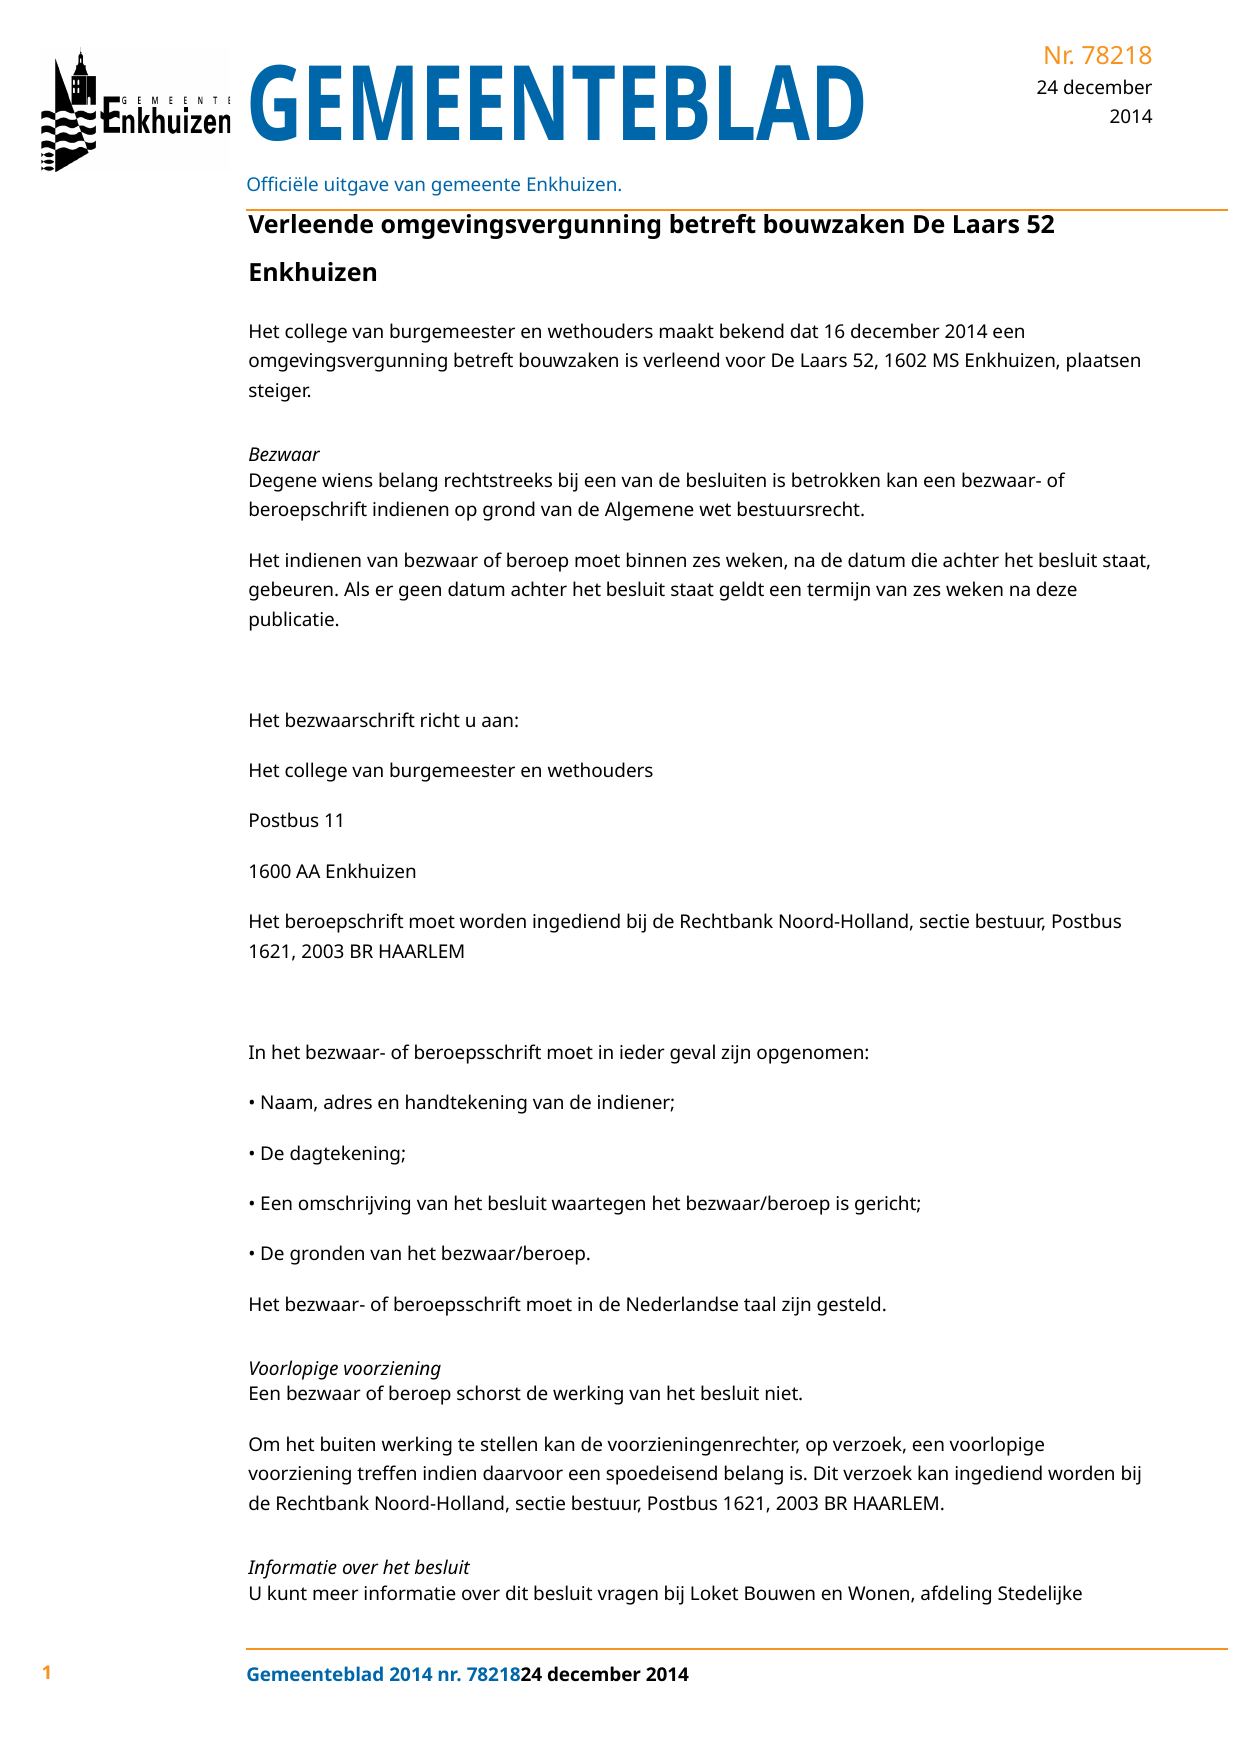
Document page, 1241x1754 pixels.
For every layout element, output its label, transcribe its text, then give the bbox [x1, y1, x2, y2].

text Postbus 11 [248, 808, 1152, 833]
text Een bezwaar of beroep schorst de werking van het besluit niet. [248, 1381, 1152, 1406]
text Informatie over het besluit [248, 1554, 1152, 1580]
text • De gronden van het bezwaar/beroep. [248, 1241, 1152, 1266]
text In het bezwaar- of beroepsschrift moet in ieder geval zijn opgenomen: [248, 1039, 1152, 1064]
text Verleende omgevingsvergunning betreft bouwzaken De Laars 52 Enkhuizen [248, 211, 1152, 288]
text • De dagtekening; [248, 1140, 1152, 1165]
text U kunt meer informatie over dit besluit vragen bij Loket Bouwen en Wonen, afdeling Stedelijke [248, 1580, 1152, 1606]
text Het college van burgemeester en wethouders [248, 757, 1152, 783]
text Het beroepschrift moet worden ingediend bij de Rechtbank Noord-Holland, sectie bestuur, Postbus 1621, 2003 BR HAARLEM [248, 908, 1152, 964]
text Het bezwaarschrift richt u aan: [248, 707, 1152, 732]
text • Een omschrijving van het besluit waartegen het bezwaar/beroep is gericht; [248, 1190, 1152, 1216]
text Degene wiens belang rechtstreeks bij een van de besluiten is betrokken kan een bezwaar- of beroepschrift indienen op grond van de Algemene wet bestuursrecht. [248, 467, 1152, 522]
text • Naam, adres en handtekening van de indiener; [248, 1089, 1152, 1115]
text Voorlopige voorziening [248, 1355, 1152, 1381]
text Om het buiten werking te stellen kan de voorzieningenrechter, op verzoek, een voorlopige voorziening treffen indien daarvoor een spoedeisend belang is. Dit verzoek kan ingediend worden bij de Rechtbank Noord-Holland, sectie bestuur, Postbus 1621, 2003 BR HAARLEM. [248, 1431, 1152, 1516]
text 1600 AA Enkhuizen [248, 858, 1152, 884]
text Het indienen van bezwaar of beroep moet binnen zes weken, na de datum die achter het besluit staat, gebeuren. Als er geen datum achter het besluit staat geldt een termijn van zes weken na deze publicatie. [248, 547, 1152, 632]
text Het college van burgemeester en wethouders maakt bekend dat 16 december 2014 een omgevingsvergunning betreft bouwzaken is verleend voor De Laars 52, 1602 MS Enkhuizen, plaatsen steiger. [248, 318, 1152, 403]
text Het bezwaar- of beroepsschrift moet in de Nederlandse taal zijn gesteld. [248, 1291, 1152, 1317]
picture [41, 47, 231, 172]
text Bezwaar [248, 441, 1152, 467]
